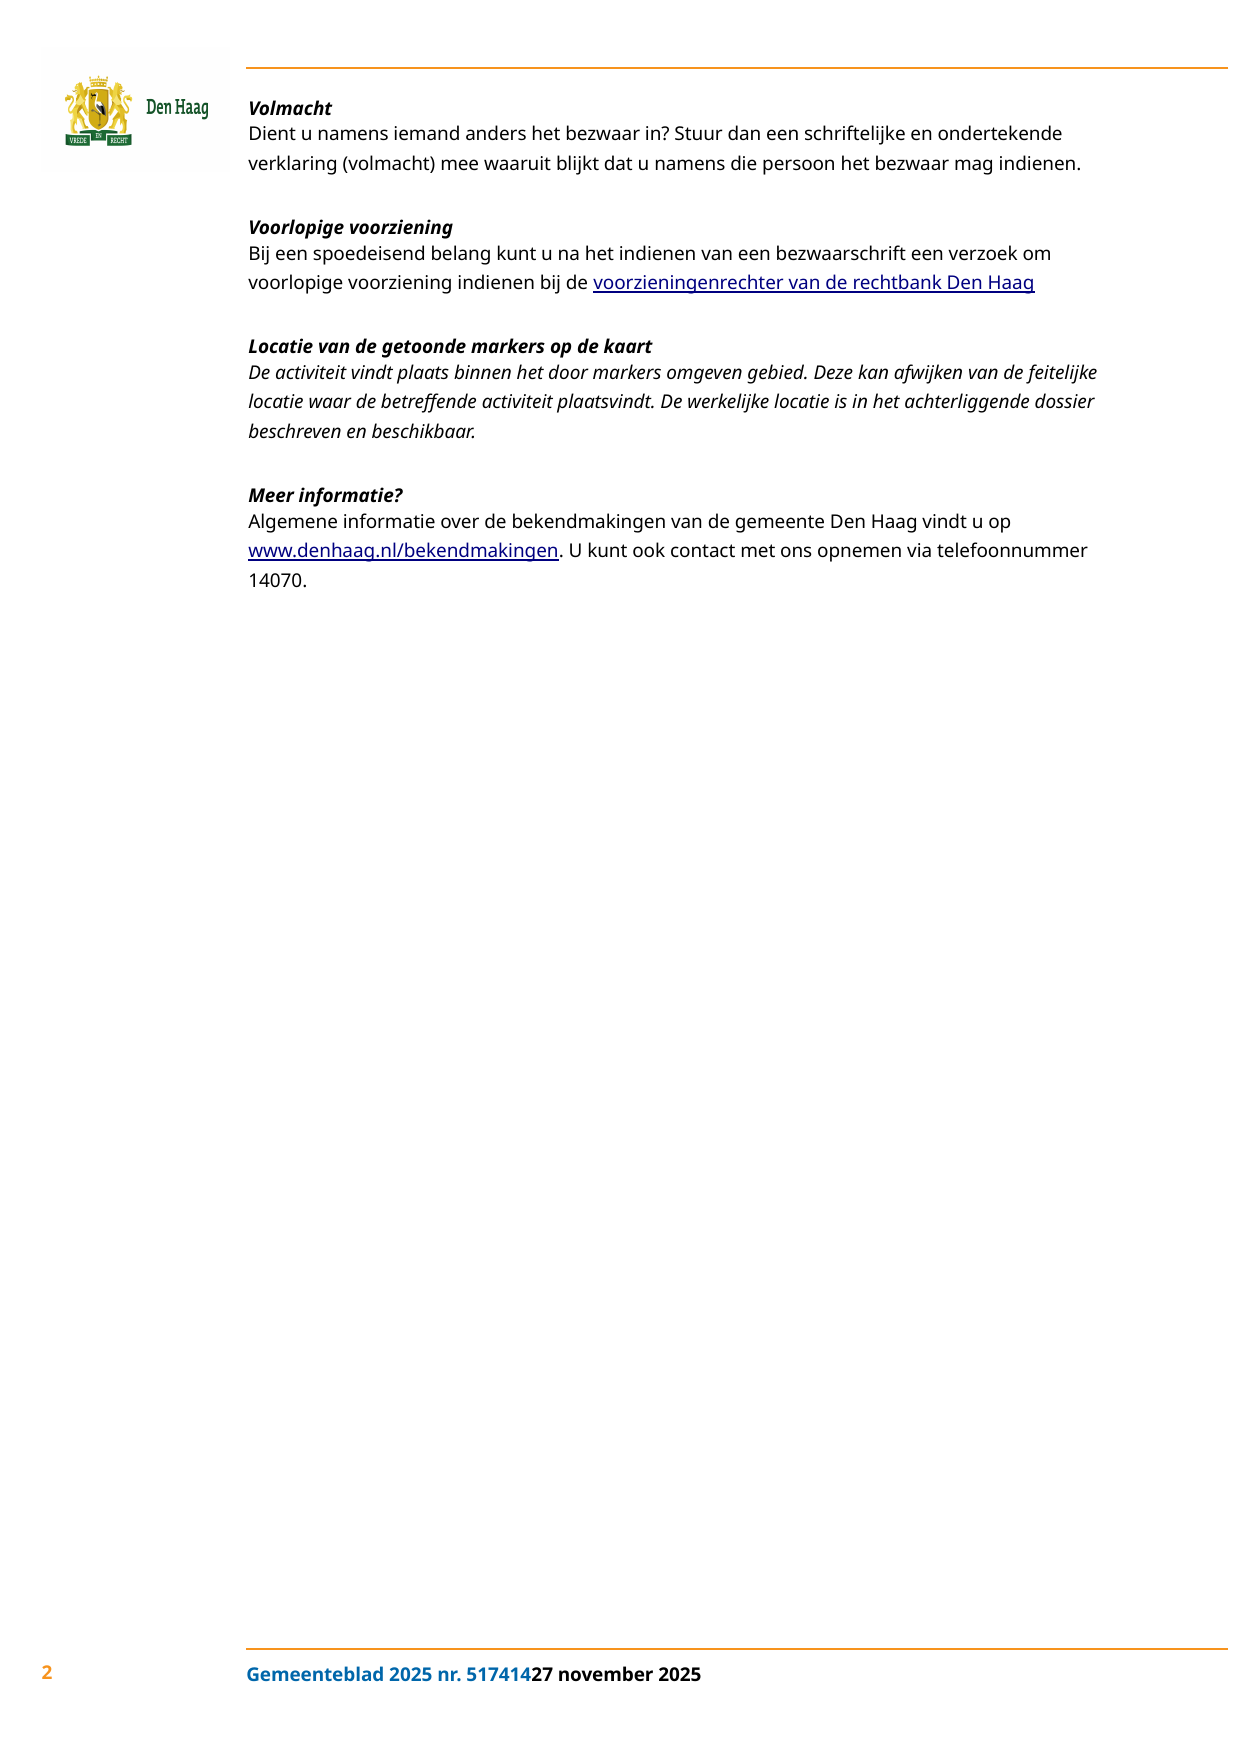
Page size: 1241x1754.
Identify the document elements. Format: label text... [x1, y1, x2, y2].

text Dient u namens iemand anders het bezwaar in? Stuur dan een schriftelijke en ondertekende verklaring (volmacht) mee waaruit blijkt dat u namens die persoon het bezwaar mag indienen. [248, 121, 1152, 176]
text Meer informatie? [248, 482, 1152, 508]
text Voorlopige voorziening [248, 214, 1152, 240]
text Algemene informatie over de bekendmakingen van de gemeente Den Haag vindt u op www.denhaag.nl/bekendmakingen. U kunt ook contact met ons opnemen via telefoonnummer 14070. [248, 508, 1152, 593]
text De activiteit vindt plaats binnen het door markers omgeven gebied. Deze kan afwijken van de feitelijke locatie waar de betreffende activiteit plaatsvindt. De werkelijke locatie is in het achterliggende dossier beschreven en beschikbaar. [248, 359, 1152, 444]
text Locatie van de getoonde markers op de kaart [248, 333, 1152, 359]
picture [41, 47, 231, 172]
text Volmacht [248, 95, 1152, 121]
text Bij een spoedeisend belang kunt u na het indienen van een bezwaarschrift een verzoek om voorlopige voorziening indienen bij de voorzieningenrechter van de rechtbank Den Haag [248, 240, 1152, 295]
